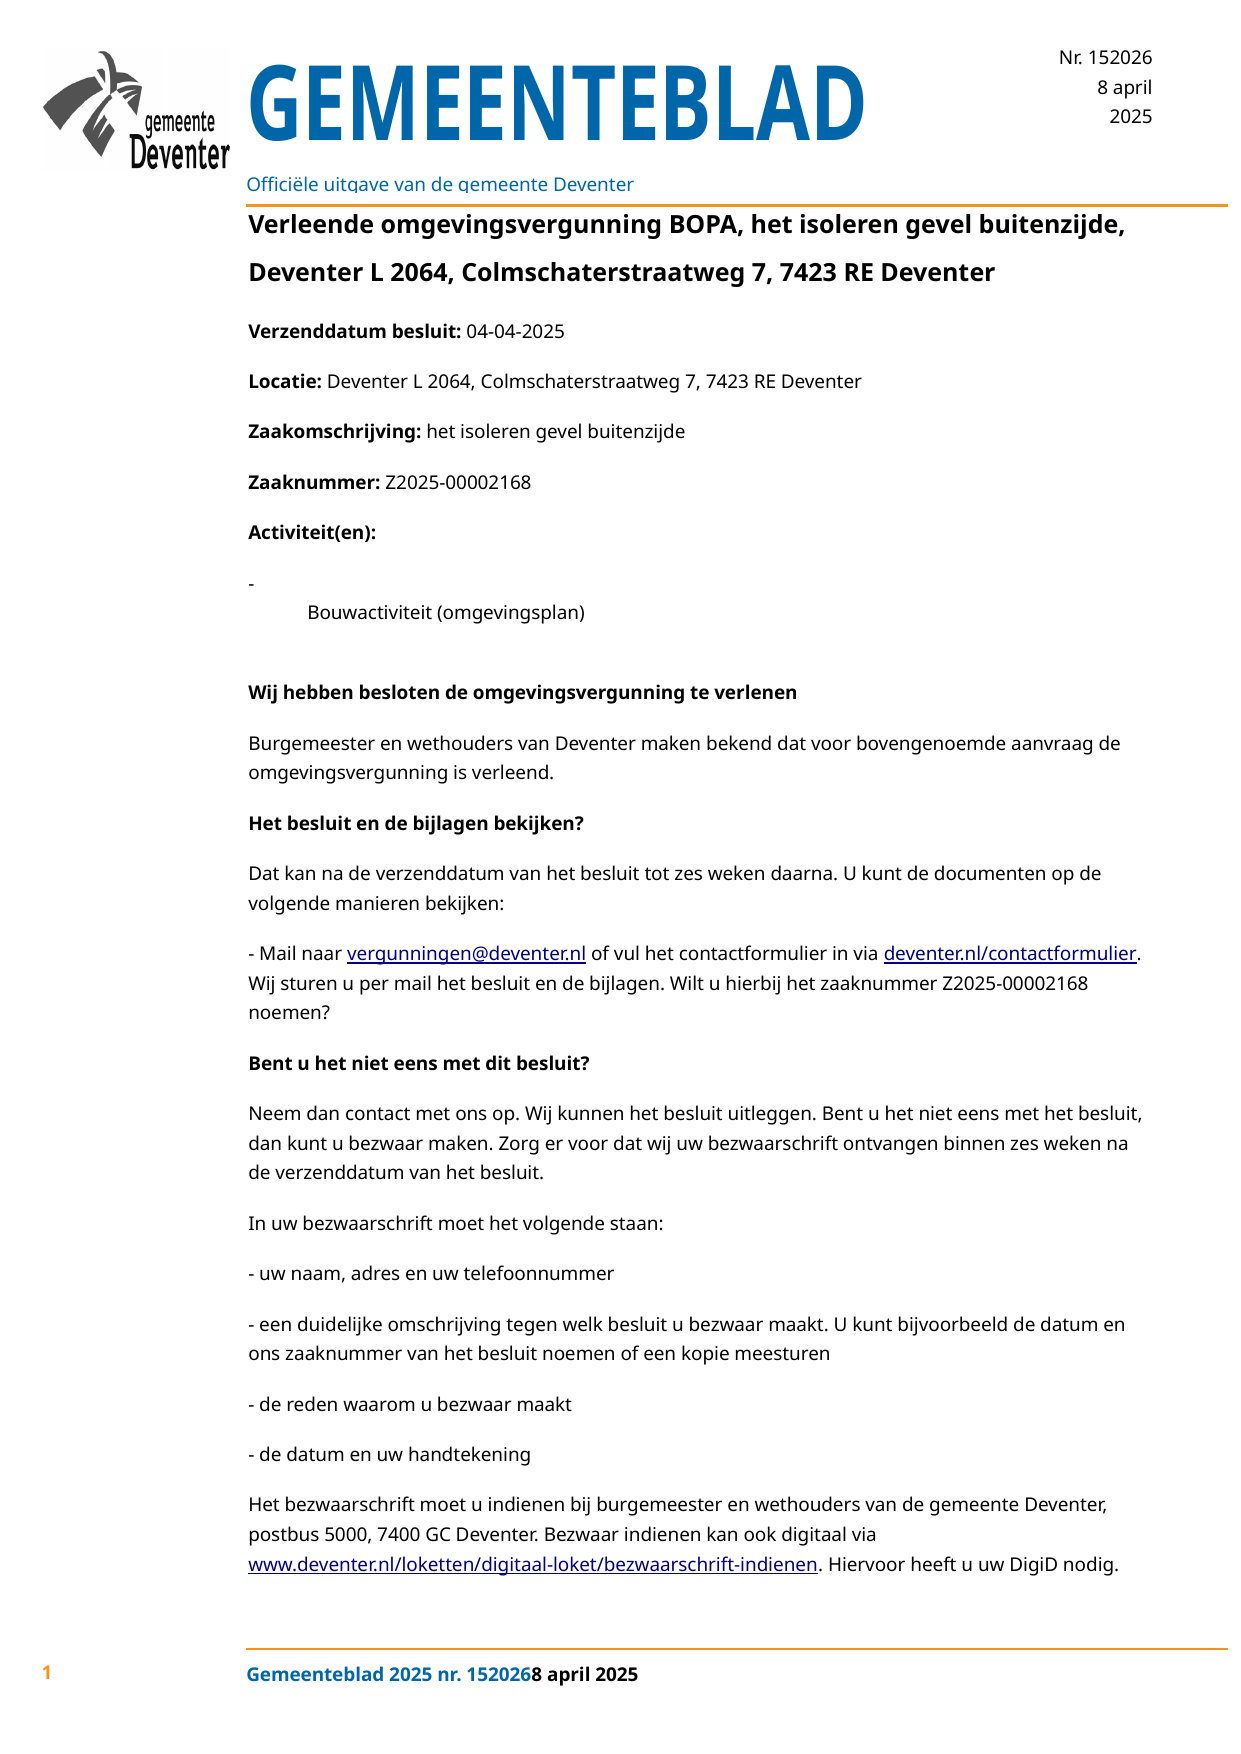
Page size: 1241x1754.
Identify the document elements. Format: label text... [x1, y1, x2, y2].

text - Mail naar vergunningen@deventer.nl of vul het contactformulier in via deventer.nl/contactformulier. Wij sturen u per mail het besluit en de bijlagen. Wilt u hierbij het zaaknummer Z2025-00002168 noemen? [248, 940, 1152, 1025]
text Het bezwaarschrift moet u indienen bij burgemeester en wethouders van de gemeente Deventer, postbus 5000, 7400 GC Deventer. Bezwaar indienen kan ook digitaal via www.deventer.nl/loketten/digitaal-loket/bezwaarschrift-indienen. Hiervoor heeft u uw DigiD nodig. [248, 1492, 1152, 1577]
text Zaakomschrijving: het isoleren gevel buitenzijde [248, 419, 1152, 444]
text Zaaknummer: Z2025-00002168 [248, 469, 1152, 495]
text - uw naam, adres en uw telefoonnummer [248, 1260, 1152, 1286]
text Wij hebben besloten de omgevingsvergunning te verlenen [248, 679, 1152, 705]
text Verleende omgevingsvergunning BOPA, het isoleren gevel buitenzijde, Deventer L 2064, Colmschaterstraatweg 7, 7423 RE Deventer [248, 207, 1152, 288]
text Locatie: Deventer L 2064, Colmschaterstraatweg 7, 7423 RE Deventer [248, 368, 1152, 394]
text Het besluit en de bijlagen bekijken? [248, 810, 1152, 836]
text - de datum en uw handtekening [248, 1441, 1152, 1467]
text In uw bezwaarschrift moet het volgende staan: [248, 1210, 1152, 1236]
list Bouwactiviteit (omgevingsplan) [248, 599, 1152, 625]
text Burgemeester en wethouders van Deventer maken bekend dat voor bovengenoemde aanvraag de omgevingsvergunning is verleend. [248, 730, 1152, 785]
text Activiteit(en): [248, 519, 1152, 545]
text Dat kan na de verzenddatum van het besluit tot zes weken daarna. U kunt de documenten op de volgende manieren bekijken: [248, 860, 1152, 916]
text Verzenddatum besluit: 04-04-2025 [248, 318, 1152, 344]
text - een duidelijke omschrijving tegen welk besluit u bezwaar maakt. U kunt bijvoorbeeld de datum en ons zaaknummer van het besluit noemen of een kopie meesturen [248, 1311, 1152, 1366]
text Neem dan contact met ons op. Wij kunnen het besluit uitleggen. Bent u het niet eens met het besluit, dan kunt u bezwaar maken. Zorg er voor dat wij uw bezwaarschrift ontvangen binnen zes weken na de verzenddatum van het besluit. [248, 1100, 1152, 1185]
text - de reden waarom u bezwaar maakt [248, 1391, 1152, 1417]
picture [41, 47, 231, 172]
text Bent u het niet eens met dit besluit? [248, 1050, 1152, 1076]
